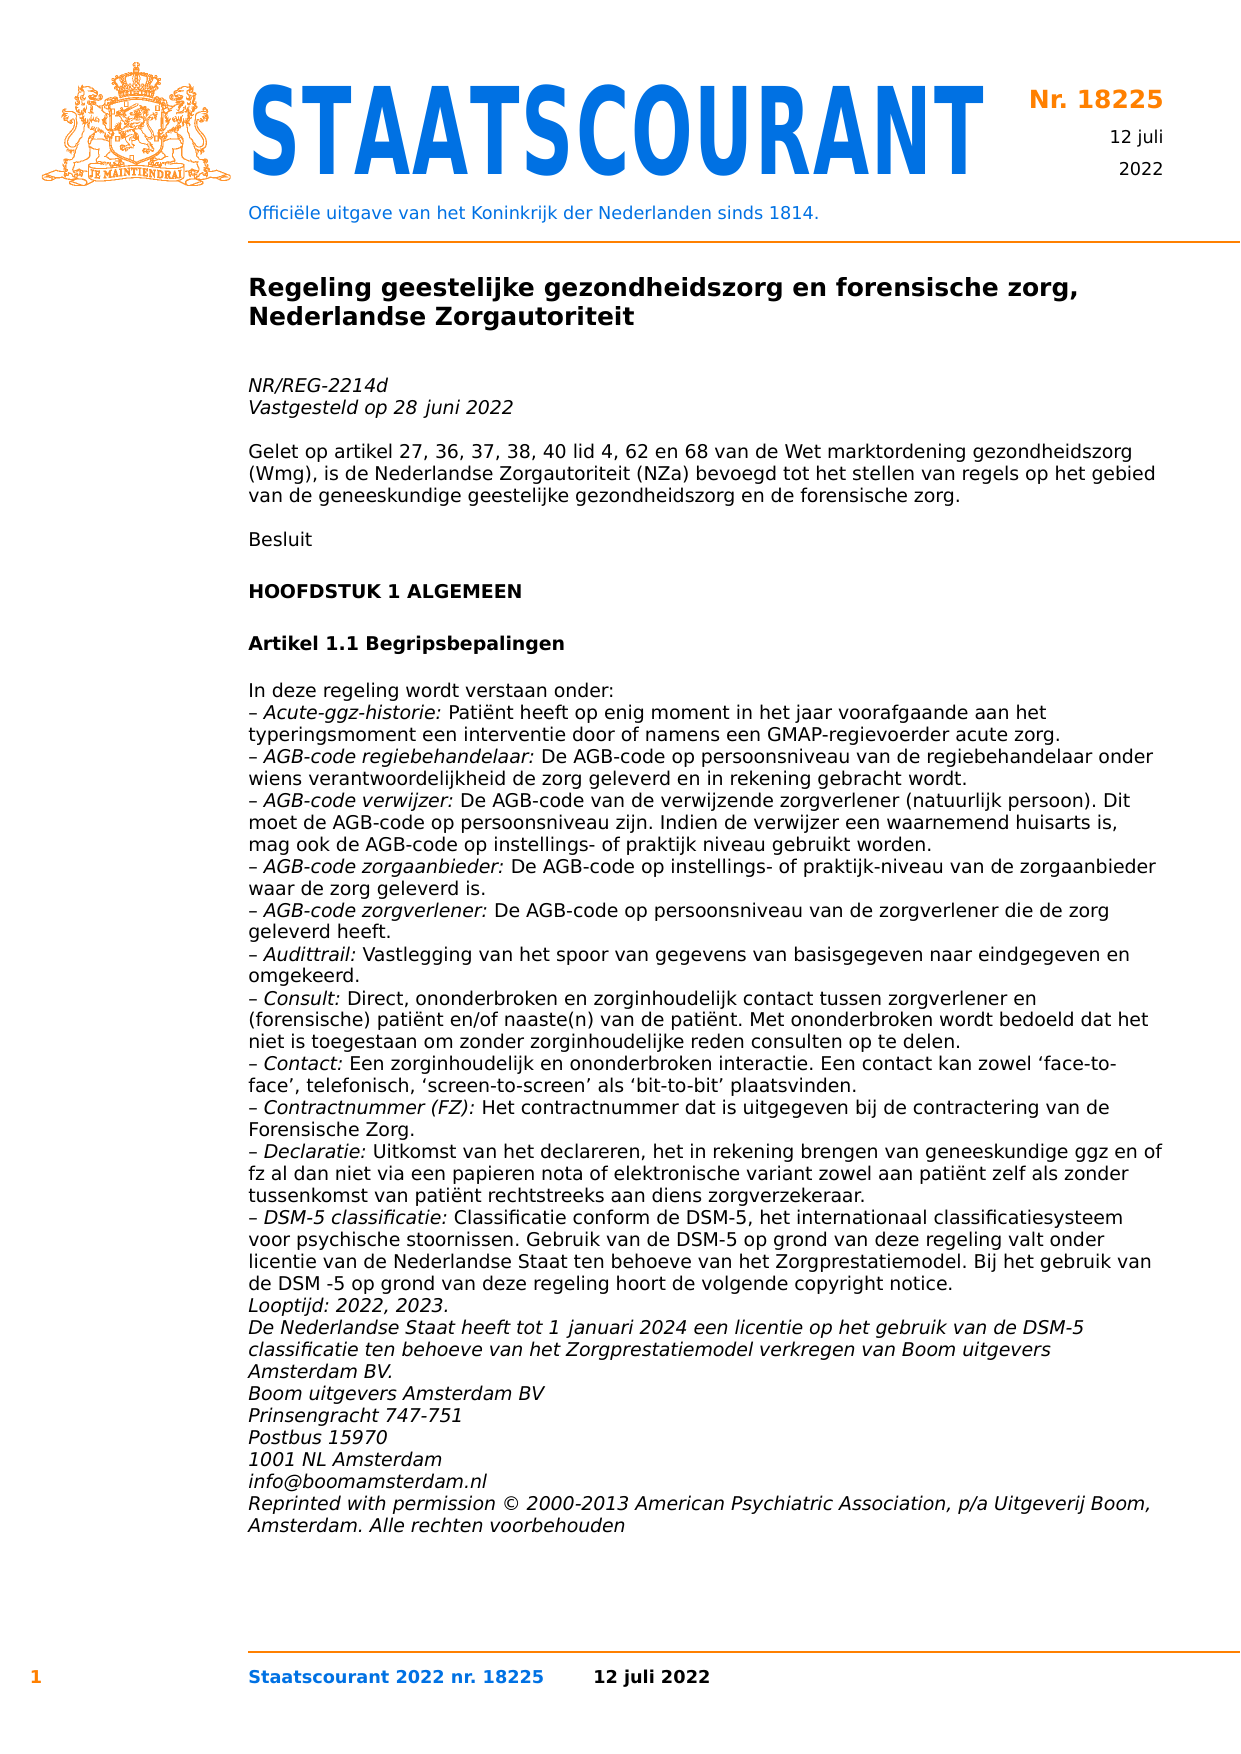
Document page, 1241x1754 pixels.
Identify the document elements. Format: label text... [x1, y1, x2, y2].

text Looptijd: 2022, 2023. [248, 1295, 1163, 1317]
text NR/REG-2214d [248, 375, 1163, 397]
text Besluit [248, 529, 1163, 551]
text – Contact: Een zorginhoudelijk en ononderbroken interactie. Een contact kan zowel ‘face-to-face’, telefonisch, ‘screen-to-screen’ als ‘bit-to-bit’ plaatsvinden. [248, 1053, 1163, 1097]
table_cell Officiële uitgave van het Koninkrijk der Nederlanden sinds 1814. [248, 203, 1240, 241]
text De Nederlandse Staat heeft tot 1 januari 2024 een licentie op het gebruik van de DSM-5 classificatie ten behoeve van het Zorgprestatiemodel verkregen van Boom uitgevers Amsterdam BV. [248, 1317, 1163, 1383]
table_cell 12 juli [998, 121, 1240, 153]
text Gelet op artikel 27, 36, 37, 38, 40 lid 4, 62 en 68 van de Wet marktordening gezondheidszorg (Wmg), is de Nederlandse Zorgautoriteit (NZa) bevoegd tot het stellen van regels op het gebied van de geneeskundige geestelijke gezondheidszorg en de forensische zorg. [248, 441, 1163, 507]
text Postbus 15970 [248, 1427, 1163, 1449]
text Boom uitgevers Amsterdam BV [248, 1383, 1163, 1405]
text 1001 NL Amsterdam [248, 1449, 1163, 1471]
subtitle HOOFDSTUK 1 ALGEMEEN [248, 581, 1163, 603]
table_header Nr. 18225 [998, 62, 1240, 121]
text – Consult: Direct, ononderbroken en zorginhoudelijk contact tussen zorgverlener en (forensische) patiënt en/of naaste(n) van de patiënt. Met ononderbroken wordt bedoeld dat het niet is toegestaan om zonder zorginhoudelijke reden consulten op te delen. [248, 987, 1163, 1053]
text – AGB-code regiebehandelaar: De AGB-code op persoonsniveau van de regiebehandelaar onder wiens verantwoordelijkheid de zorg geleverd en in rekening gebracht wordt. [248, 746, 1163, 789]
table_header STAATSCOURANT [248, 62, 998, 203]
text – DSM-5 classificatie: Classificatie conform de DSM-5, het internationaal classificatiesysteem voor psychische stoornissen. Gebruik van de DSM-5 op grond van deze regeling valt onder licentie van de Nederlandse Staat ten behoeve van het Zorgprestatiemodel. Bij het gebruik van de DSM -5 op grond van deze regeling hoort de volgende copyright notice. [248, 1207, 1163, 1295]
text Reprinted with permission © 2000-2013 American Psychiatric Association, p/a Uitgeverij Boom, Amsterdam. Alle rechten voorbehouden [248, 1493, 1163, 1537]
table_cell 2022 [998, 153, 1240, 203]
text – Declaratie: Uitkomst van het declareren, het in rekening brengen van geneeskundige ggz en of fz al dan niet via een papieren nota of elektronische variant zowel aan patiënt zelf als zonder tussenkomst van patiënt rechtstreeks aan diens zorgverzekeraar. [248, 1141, 1163, 1207]
table_header [25, 62, 248, 241]
text – Contractnummer (FZ): Het contractnummer dat is uitgegeven bij de contractering van de Forensische Zorg. [248, 1097, 1163, 1141]
subtitle Regeling geestelijke gezondheidszorg en forensische zorg, Nederlandse Zorgautoriteit [248, 273, 1163, 331]
picture [41, 62, 231, 186]
text – AGB-code verwijzer: De AGB-code van de verwijzende zorgverlener (natuurlijk persoon). Dit moet de AGB-code op persoonsniveau zijn. Indien de verwijzer een waarnemend huisarts is, mag ook de AGB-code op instellings- of praktijk niveau gebruikt worden. [248, 789, 1163, 856]
text – AGB-code zorgaanbieder: De AGB-code op instellings- of praktijk-niveau van de zorgaanbieder waar de zorg geleverd is. [248, 856, 1163, 899]
text Prinsengracht 747-751 [248, 1405, 1163, 1427]
subtitle Artikel 1.1 Begripsbepalingen [248, 633, 1163, 655]
text In deze regeling wordt verstaan onder: [248, 680, 1163, 702]
text – Acute-ggz-historie: Patiënt heeft op enig moment in het jaar voorafgaande aan het typeringsmoment een interventie door of namens een GMAP-regievoerder acute zorg. [248, 702, 1163, 746]
text info@boomamsterdam.nl [248, 1471, 1163, 1493]
text – AGB-code zorgverlener: De AGB-code op persoonsniveau van de zorgverlener die de zorg geleverd heeft. [248, 899, 1163, 943]
text Vastgesteld op 28 juni 2022 [248, 397, 1163, 419]
text – Audittrail: Vastlegging van het spoor van gegevens van basisgegeven naar eindgegeven en omgekeerd. [248, 943, 1163, 987]
